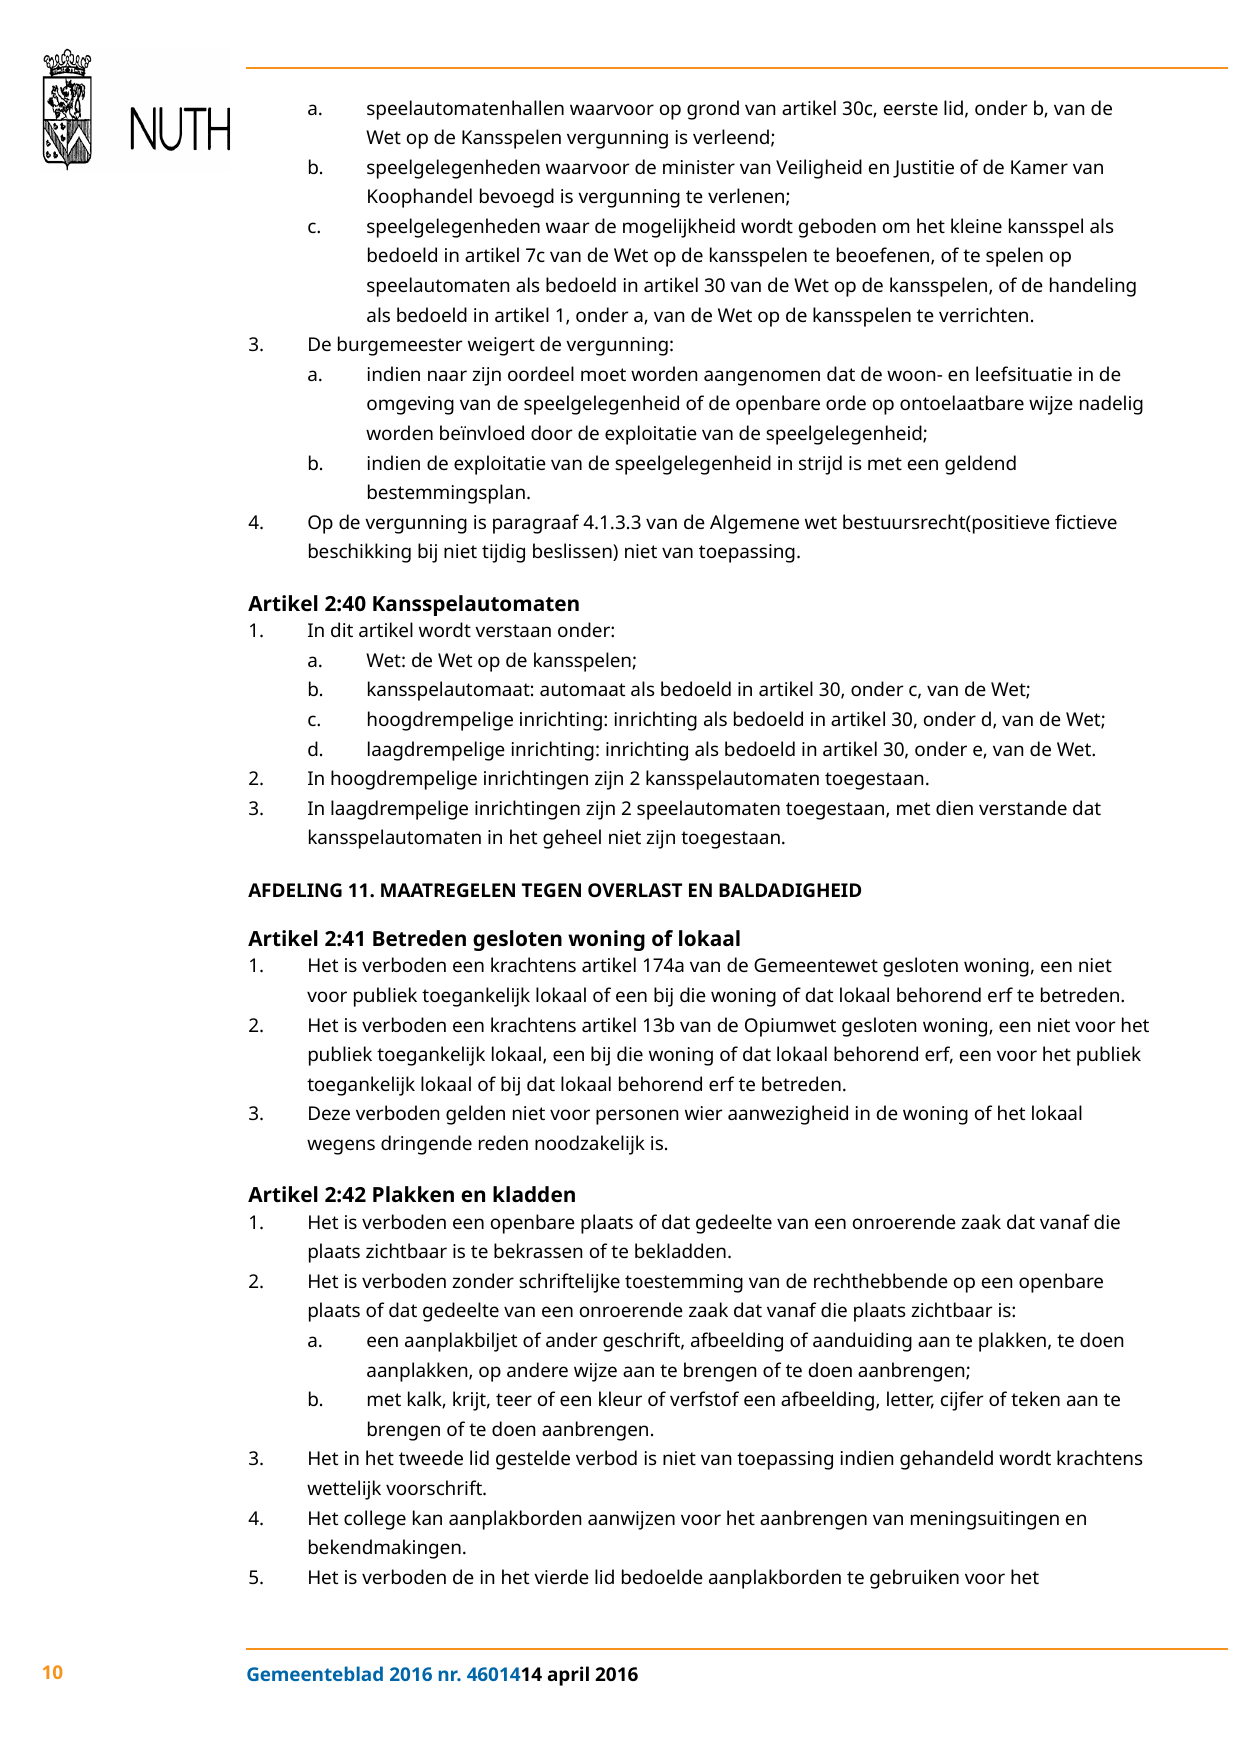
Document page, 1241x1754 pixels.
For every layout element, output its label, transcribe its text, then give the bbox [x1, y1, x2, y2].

list Het is verboden een krachtens artikel 174a van de Gemeentewet gesloten woning, een niet voor publiek toegankelijk lokaal of een bij die woning of dat lokaal behorend erf te betreden. [248, 953, 1152, 1008]
list een aanplakbiljet of ander geschrift, afbeelding of aanduiding aan te plakken, te doen aanplakken, op andere wijze aan te brengen of te doen aanbrengen; [307, 1327, 1152, 1383]
list De burgemeester weigert de vergunning: [248, 331, 1152, 357]
list Het in het tweede lid gestelde verbod is niet van toepassing indien gehandeld wordt krachtens wettelijk voorschrift. [248, 1446, 1152, 1501]
list Deze verboden gelden niet voor personen wier aanwezigheid in de woning of het lokaal wegens dringende reden noodzakelijk is. [248, 1101, 1152, 1156]
text Artikel 2:41 Betreden gesloten woning of lokaal [248, 924, 1152, 953]
list hoogdrempelige inrichting: inrichting als bedoeld in artikel 30, onder d, van de Wet; [307, 706, 1152, 732]
picture [41, 47, 231, 172]
list In dit artikel wordt verstaan onder: [248, 617, 1152, 643]
text Artikel 2:40 Kansspelautomaten [248, 589, 1152, 617]
list Het is verboden zonder schriftelijke toestemming van de rechthebbende op een openbare plaats of dat gedeelte van een onroerende zaak dat vanaf die plaats zichtbaar is: [248, 1268, 1152, 1323]
list Het is verboden de in het vierde lid bedoelde aanplakborden te gebruiken voor het [248, 1564, 1152, 1590]
list speelgelegenheden waarvoor de minister van Veiligheid en Justitie of de Kamer van Koophandel bevoegd is vergunning te verlenen; [307, 154, 1152, 209]
list met kalk, krijt, teer of een kleur of verfstof een afbeelding, letter, cijfer of teken aan te brengen of te doen aanbrengen. [307, 1386, 1152, 1442]
list Op de vergunning is paragraaf 4.1.3.3 van de Algemene wet bestuursrecht(positieve fictieve beschikking bij niet tijdig beslissen) niet van toepassing. [248, 509, 1152, 564]
list In hoogdrempelige inrichtingen zijn 2 kansspelautomaten toegestaan. [248, 765, 1152, 791]
list Het college kan aanplakborden aanwijzen voor het aanbrengen van meningsuitingen en bekendmakingen. [248, 1505, 1152, 1560]
list Het is verboden een openbare plaats of dat gedeelte van een onroerende zaak dat vanaf die plaats zichtbaar is te bekrassen of te bekladden. [248, 1209, 1152, 1264]
list Wet: de Wet op de kansspelen; [307, 647, 1152, 673]
list indien naar zijn oordeel moet worden aangenomen dat de woon- en leefsituatie in de omgeving van de speelgelegenheid of de openbare orde op ontoelaatbare wijze nadelig worden beïnvloed door de exploitatie van de speelgelegenheid; [307, 361, 1152, 446]
list indien de exploitatie van de speelgelegenheid in strijd is met een geldend bestemmingsplan. [307, 450, 1152, 505]
list speelgelegenheden waar de mogelijkheid wordt geboden om het kleine kansspel als bedoeld in artikel 7c van de Wet op de kansspelen te beoefenen, of te spelen op speelautomaten als bedoeld in artikel 30 van de Wet op de kansspelen, of de handeling als bedoeld in artikel 1, onder a, van de Wet op de kansspelen te verrichten. [307, 213, 1152, 328]
list Het is verboden een krachtens artikel 13b van de Opiumwet gesloten woning, een niet voor het publiek toegankelijk lokaal, een bij die woning of dat lokaal behorend erf, een voor het publiek toegankelijk lokaal of bij dat lokaal behorend erf te betreden. [248, 1012, 1152, 1097]
list laagdrempelige inrichting: inrichting als bedoeld in artikel 30, onder e, van de Wet. [307, 736, 1152, 761]
text AFDELING 11. MAATREGELEN TEGEN OVERLAST EN BALDADIGHEID [248, 875, 1152, 903]
list speelautomatenhallen waarvoor op grond van artikel 30c, eerste lid, onder b, van de Wet op de Kansspelen vergunning is verleend; [307, 95, 1152, 150]
list kansspelautomaat: automaat als bedoeld in artikel 30, onder c, van de Wet; [307, 677, 1152, 702]
text Artikel 2:42 Plakken en kladden [248, 1181, 1152, 1209]
list In laagdrempelige inrichtingen zijn 2 speelautomaten toegestaan, met dien verstande dat kansspelautomaten in het geheel niet zijn toegestaan. [248, 795, 1152, 850]
